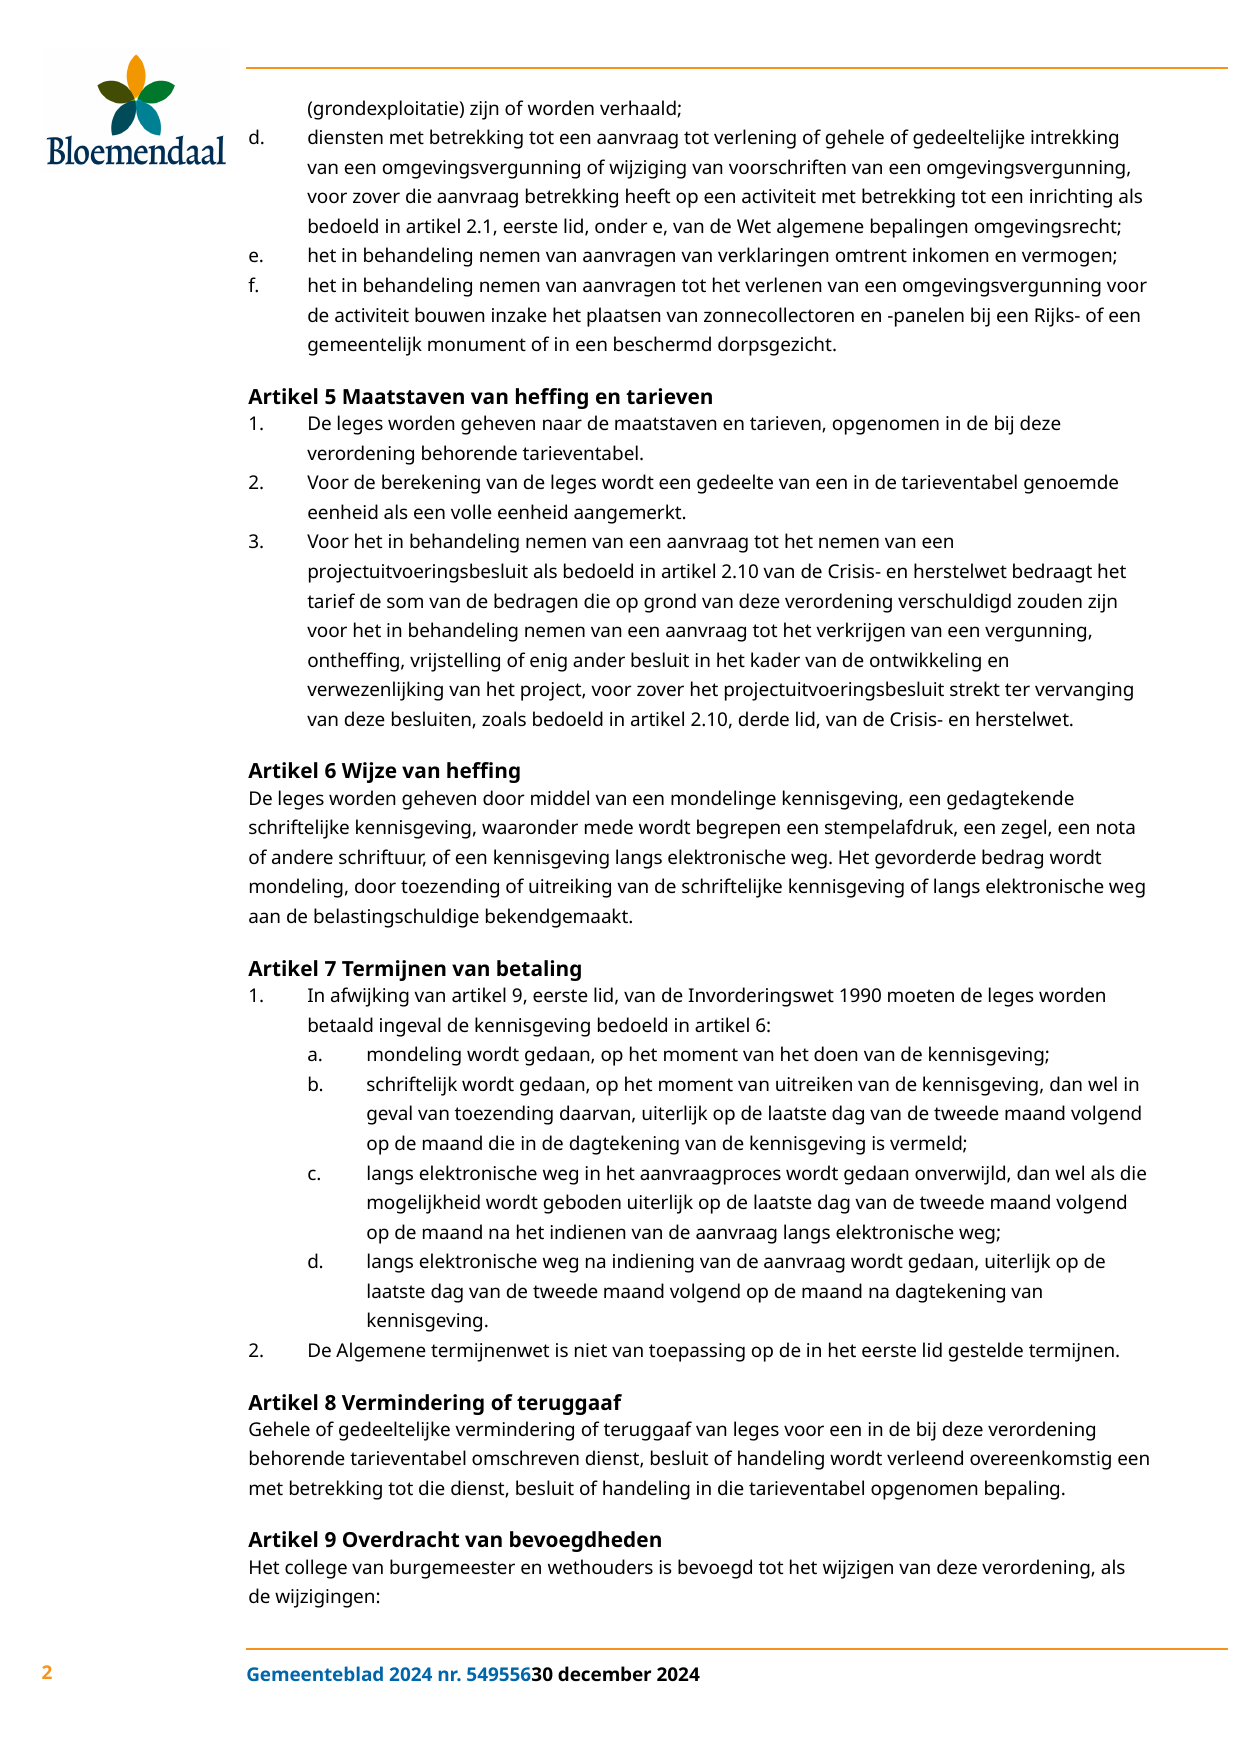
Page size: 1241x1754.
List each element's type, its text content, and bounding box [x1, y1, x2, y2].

text Artikel 6 Wijze van heffing [248, 757, 1152, 785]
list In afwijking van artikel 9, eerste lid, van de Invorderingswet 1990 moeten de leges worden betaald ingeval de kennisgeving bedoeld in artikel 6: [248, 982, 1152, 1037]
list (grondexploitatie) zijn of worden verhaald; [248, 95, 1152, 121]
picture [41, 47, 231, 172]
list De leges worden geheven naar de maatstaven en tarieven, opgenomen in de bij deze verordening behorende tarieventabel. [248, 410, 1152, 466]
list diensten met betrekking tot een aanvraag tot verlening of gehele of gedeeltelijke intrekking van een omgevingsvergunning of wijziging van voorschriften van een omgevingsvergunning, voor zover die aanvraag betrekking heeft op een activiteit met betrekking tot een inrichting als bedoeld in artikel 2.1, eerste lid, onder e, van de Wet algemene bepalingen omgevingsrecht; [248, 124, 1152, 239]
list mondeling wordt gedaan, op het moment van het doen van de kennisgeving; [307, 1041, 1152, 1067]
list het in behandeling nemen van aanvragen van verklaringen omtrent inkomen en vermogen; [248, 243, 1152, 268]
text Gehele of gedeeltelijke vermindering of teruggaaf van leges voor een in de bij deze verordening behorende tarieventabel omschreven dienst, besluit of handeling wordt verleend overeenkomstig een met betrekking tot die dienst, besluit of handeling in die tarieventabel opgenomen bepaling. [248, 1416, 1152, 1501]
list langs elektronische weg na indiening van de aanvraag wordt gedaan, uiterlijk op de laatste dag van de tweede maand volgend op de maand na dagtekening van kennisgeving. [307, 1248, 1152, 1333]
text Het college van burgemeester en wethouders is bevoegd tot het wijzigen van deze verordening, als de wijzigingen: [248, 1554, 1152, 1609]
text Artikel 7 Termijnen van betaling [248, 954, 1152, 982]
text Artikel 5 Maatstaven van heffing en tarieven [248, 382, 1152, 410]
list Voor de berekening van de leges wordt een gedeelte van een in de tarieventabel genoemde eenheid als een volle eenheid aangemerkt. [248, 469, 1152, 525]
text Artikel 8 Vermindering of teruggaaf [248, 1388, 1152, 1416]
list De Algemene termijnenwet is niet van toepassing op de in het eerste lid gestelde termijnen. [248, 1337, 1152, 1363]
list langs elektronische weg in het aanvraagproces wordt gedaan onverwijld, dan wel als die mogelijkheid wordt geboden uiterlijk op de laatste dag van de tweede maand volgend op de maand na het indienen van de aanvraag langs elektronische weg; [307, 1160, 1152, 1244]
text De leges worden geheven door middel van een mondelinge kennisgeving, een gedagtekende schriftelijke kennisgeving, waaronder mede wordt begrepen een stempelafdruk, een zegel, een nota of andere schriftuur, of een kennisgeving langs elektronische weg. Het gevorderde bedrag wordt mondeling, door toezending of uitreiking van de schriftelijke kennisgeving of langs elektronische weg aan de belastingschuldige bekendgemaakt. [248, 785, 1152, 929]
list schriftelijk wordt gedaan, op het moment van uitreiken van de kennisgeving, dan wel in geval van toezending daarvan, uiterlijk op de laatste dag van de tweede maand volgend op de maand die in de dagtekening van de kennisgeving is vermeld; [307, 1071, 1152, 1156]
list het in behandeling nemen van aanvragen tot het verlenen van een omgevingsvergunning voor de activiteit bouwen inzake het plaatsen van zonnecollectoren en -panelen bij een Rijks- of een gemeentelijk monument of in een beschermd dorpsgezicht. [248, 272, 1152, 357]
text Artikel 9 Overdracht van bevoegdheden [248, 1526, 1152, 1554]
list Voor het in behandeling nemen van een aanvraag tot het nemen van een projectuitvoeringsbesluit als bedoeld in artikel 2.10 van de Crisis- en herstelwet bedraagt het tarief de som van de bedragen die op grond van deze verordening verschuldigd zouden zijn voor het in behandeling nemen van een aanvraag tot het verkrijgen van een vergunning, ontheffing, vrijstelling of enig ander besluit in het kader van de ontwikkeling en verwezenlijking van het project, voor zover het projectuitvoeringsbesluit strekt ter vervanging van deze besluiten, zoals bedoeld in artikel 2.10, derde lid, van de Crisis- en herstelwet. [248, 529, 1152, 732]
